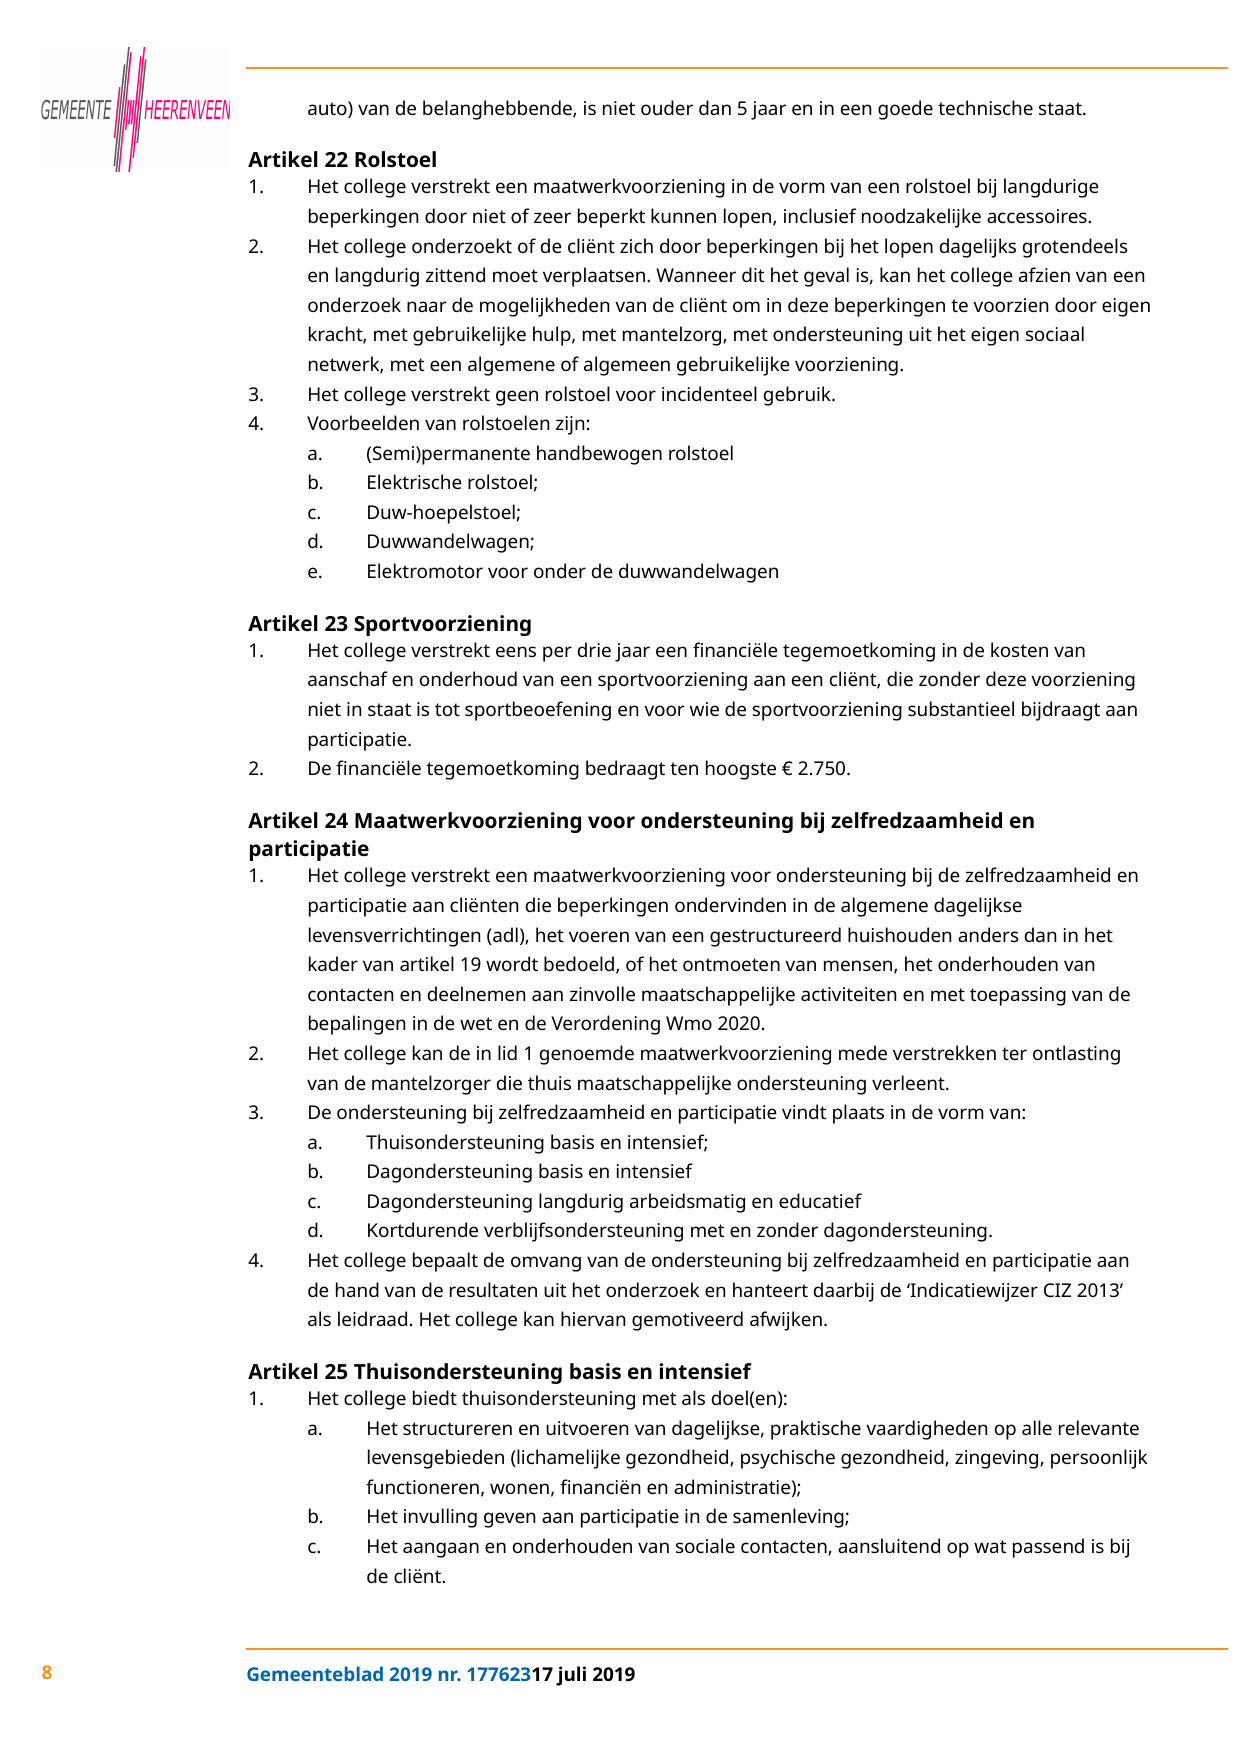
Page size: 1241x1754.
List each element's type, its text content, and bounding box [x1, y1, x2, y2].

list Voorbeelden van rolstoelen zijn: [248, 410, 1152, 436]
list Het structureren en uitvoeren van dagelijkse, praktische vaardigheden op alle relevante levensgebieden (lichamelijke gezondheid, psychische gezondheid, zingeving, persoonlijk functioneren, wonen, financiën en administratie); [307, 1415, 1152, 1500]
list Dagondersteuning basis en intensief [307, 1158, 1152, 1184]
list De ondersteuning bij zelfredzaamheid en participatie vindt plaats in de vorm van: [248, 1099, 1152, 1125]
text Artikel 25 Thuisondersteuning basis en intensief [248, 1357, 1152, 1385]
list Dagondersteuning langdurig arbeidsmatig en educatief [307, 1188, 1152, 1214]
list (Semi)permanente handbewogen rolstoel [307, 440, 1152, 466]
list Thuisondersteuning basis en intensief; [307, 1129, 1152, 1155]
list De financiële tegemoetkoming bedraagt ten hoogste € 2.750. [248, 755, 1152, 781]
list Het invulling geven aan participatie in de samenleving; [307, 1504, 1152, 1529]
text Artikel 23 Sportvoorziening [248, 609, 1152, 637]
picture [41, 47, 231, 172]
text Artikel 22 Rolstoel [248, 145, 1152, 174]
list Het college biedt thuisondersteuning met als doel(en): [248, 1385, 1152, 1411]
list Het college onderzoekt of de cliënt zich door beperkingen bij het lopen dagelijks grotendeels en langdurig zittend moet verplaatsen. Wanneer dit het geval is, kan het college afzien van een onderzoek naar de mogelijkheden van de cliënt om in deze beperkingen te voorzien door eigen kracht, met gebruikelijke hulp, met mantelzorg, met ondersteuning uit het eigen sociaal netwerk, met een algemene of algemeen gebruikelijke voorziening. [248, 233, 1152, 377]
list auto) van de belanghebbende, is niet ouder dan 5 jaar en in een goede technische staat. [248, 95, 1152, 121]
list Het aangaan en onderhouden van sociale contacten, aansluitend op wat passend is bij de cliënt. [307, 1533, 1152, 1588]
list Duwwandelwagen; [307, 529, 1152, 554]
list Elektromotor voor onder de duwwandelwagen [307, 558, 1152, 584]
list Het college kan de in lid 1 genoemde maatwerkvoorziening mede verstrekken ter ontlasting van de mantelzorger die thuis maatschappelijke ondersteuning verleent. [248, 1040, 1152, 1096]
text Artikel 24 Maatwerkvoorziening voor ondersteuning bij zelfredzaamheid en participatie [248, 806, 1152, 863]
list Het college bepaalt de omvang van de ondersteuning bij zelfredzaamheid en participatie aan de hand van de resultaten uit het onderzoek en hanteert daarbij de ‘Indicatiewijzer CIZ 2013’ als leidraad. Het college kan hiervan gemotiveerd afwijken. [248, 1247, 1152, 1332]
list Duw-hoepelstoel; [307, 499, 1152, 525]
list Het college verstrekt een maatwerkvoorziening in de vorm van een rolstoel bij langdurige beperkingen door niet of zeer beperkt kunnen lopen, inclusief noodzakelijke accessoires. [248, 174, 1152, 229]
list Elektrische rolstoel; [307, 469, 1152, 495]
list Kortdurende verblijfsondersteuning met en zonder dagondersteuning. [307, 1218, 1152, 1243]
list Het college verstrekt een maatwerkvoorziening voor ondersteuning bij de zelfredzaamheid en participatie aan cliënten die beperkingen ondervinden in de algemene dagelijkse levensverrichtingen (adl), het voeren van een gestructureerd huishouden anders dan in het kader van artikel 19 wordt bedoeld, of het ontmoeten van mensen, het onderhouden van contacten en deelnemen aan zinvolle maatschappelijke activiteiten en met toepassing van de bepalingen in de wet en de Verordening Wmo 2020. [248, 863, 1152, 1036]
list Het college verstrekt geen rolstoel voor incidenteel gebruik. [248, 381, 1152, 406]
list Het college verstrekt eens per drie jaar een financiële tegemoetkoming in de kosten van aanschaf en onderhoud van een sportvoorziening aan een cliënt, die zonder deze voorziening niet in staat is tot sportbeoefening en voor wie de sportvoorziening substantieel bijdraagt aan participatie. [248, 637, 1152, 752]
